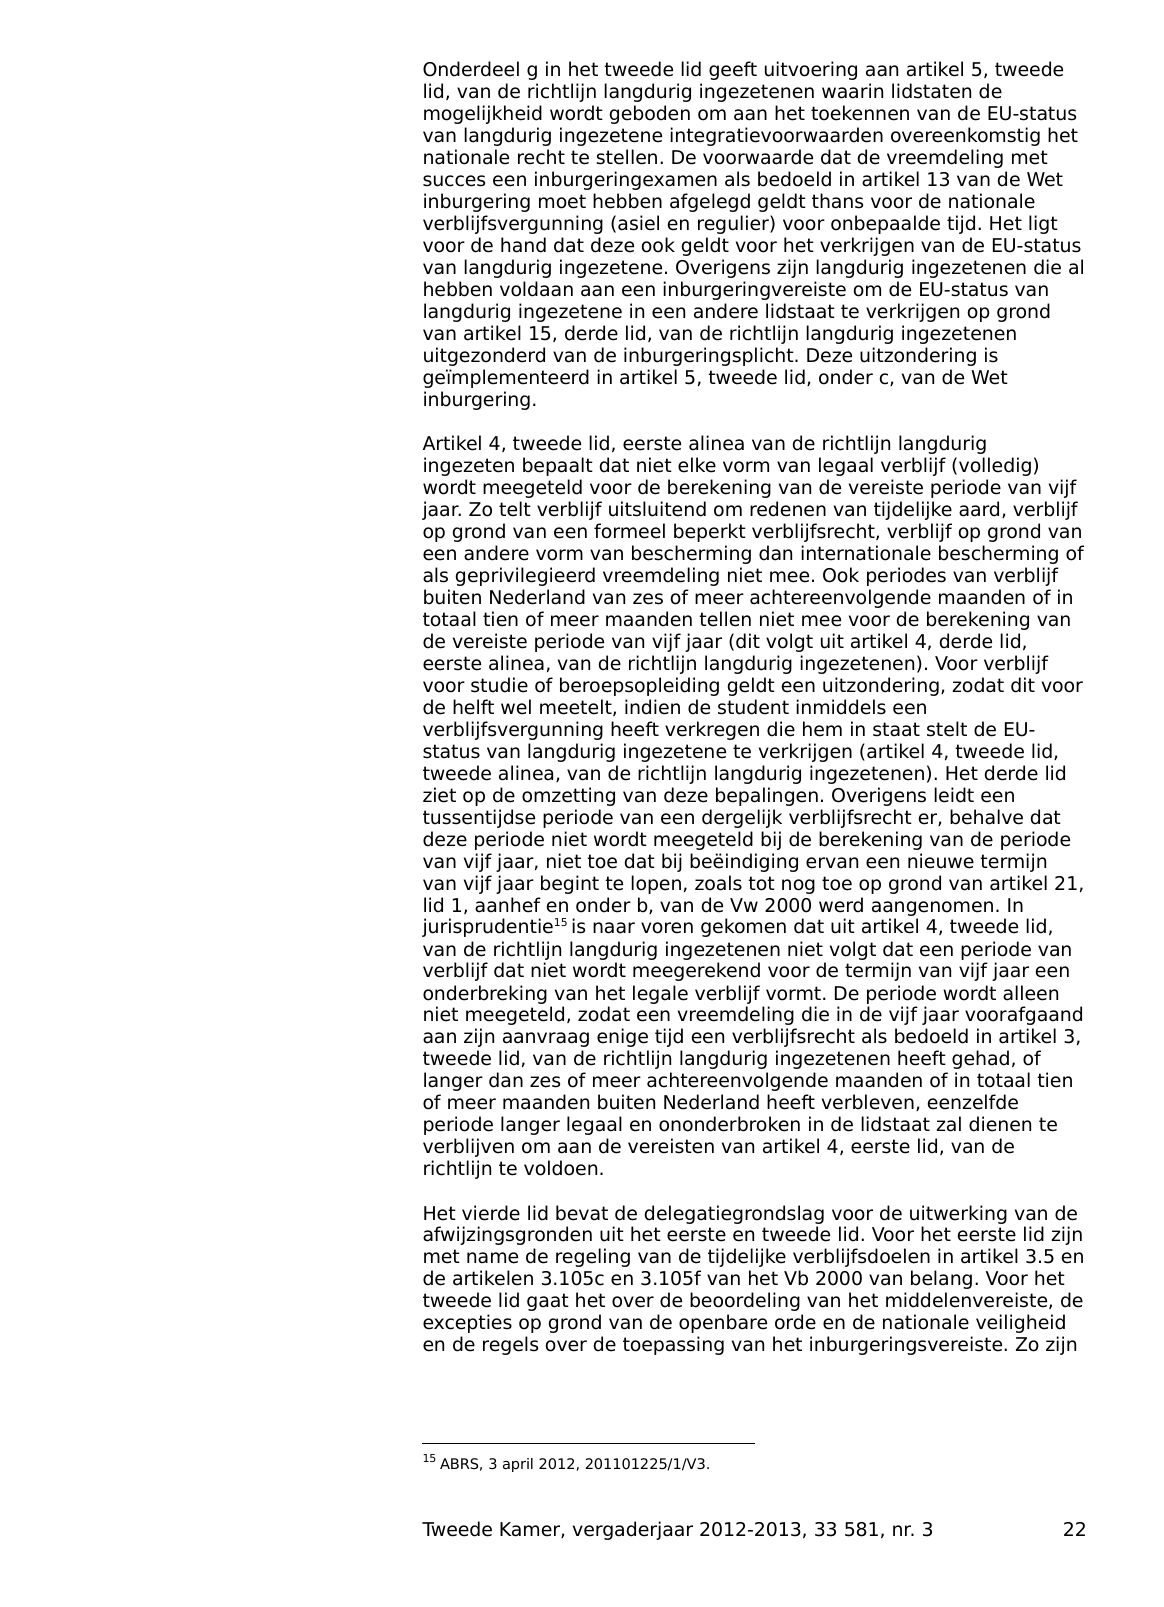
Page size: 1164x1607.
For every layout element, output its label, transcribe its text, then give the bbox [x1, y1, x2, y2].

text Het vierde lid bevat de delegatiegrondslag voor de uitwerking van de afwijzingsgronden uit het eerste en tweede lid. Voor het eerste lid zijn met name de regeling van de tijdelijke verblijfsdoelen in artikel 3.5 en de artikelen 3.105c en 3.105f van het Vb 2000 van belang. Voor het tweede lid gaat het over de beoordeling van het middelenvereiste, de excepties op grond van de openbare orde en de nationale veiligheid en de regels over de toepassing van het inburgeringsvereiste. Zo zijn [422, 1202, 1087, 1356]
text ABRS, 3 april 2012, 201101225/1/V3. [422, 1452, 1087, 1474]
text Artikel 4, tweede lid, eerste alinea van de richtlijn langdurig ingezeten bepaalt dat niet elke vorm van legaal verblijf (volledig) wordt meegeteld voor de berekening van de vereiste periode van vijf jaar. Zo telt verblijf uitsluitend om redenen van tijdelijke aard, verblijf op grond van een formeel beperkt verblijfsrecht, verblijf op grond van een andere vorm van bescherming dan internationale bescherming of als geprivilegieerd vreemdeling niet mee. Ook periodes van verblijf buiten Nederland van zes of meer achtereenvolgende maanden of in totaal tien of meer maanden tellen niet mee voor de berekening van de vereiste periode van vijf jaar (dit volgt uit artikel 4, derde lid, eerste alinea, van de richtlijn langdurig ingezetenen). Voor verblijf voor studie of beroepsopleiding geldt een uitzondering, zodat dit voor de helft wel meetelt, indien de student inmiddels een verblijfsvergunning heeft verkregen die hem in staat stelt de EU-status van langdurig ingezetene te verkrijgen (artikel 4, tweede lid, tweede alinea, van de richtlijn langdurig ingezetenen). Het derde lid ziet op de omzetting van deze bepalingen. Overigens leidt een tussentijdse periode van een dergelijk verblijfsrecht er, behalve dat deze periode niet wordt meegeteld bij de berekening van de periode van vijf jaar, niet toe dat bij beëindiging ervan een nieuwe termijn van vijf jaar begint te lopen, zoals tot nog toe op grond van artikel 21, lid 1, aanhef en onder b, van de Vw 2000 werd aangenomen. In jurisprudentieis naar voren gekomen dat uit artikel 4, tweede lid, van de richtlijn langdurig ingezetenen niet volgt dat een periode van verblijf dat niet wordt meegerekend voor de termijn van vijf jaar een onderbreking van het legale verblijf vormt. De periode wordt alleen niet meegeteld, zodat een vreemdeling die in de vijf jaar voorafgaand aan zijn aanvraag enige tijd een verblijfsrecht als bedoeld in artikel 3, tweede lid, van de richtlijn langdurig ingezetenen heeft gehad, of langer dan zes of meer achtereenvolgende maanden of in totaal tien of meer maanden buiten Nederland heeft verbleven, eenzelfde periode langer legaal en ononderbroken in de lidstaat zal dienen te verblijven om aan de vereisten van artikel 4, eerste lid, van de richtlijn te voldoen. [422, 433, 1087, 1180]
text Onderdeel g in het tweede lid geeft uitvoering aan artikel 5, tweede lid, van de richtlijn langdurig ingezetenen waarin lidstaten de mogelijkheid wordt geboden om aan het toekennen van de EU-status van langdurig ingezetene integratievoorwaarden overeenkomstig het nationale recht te stellen. De voorwaarde dat de vreemdeling met succes een inburgeringexamen als bedoeld in artikel 13 van de Wet inburgering moet hebben afgelegd geldt thans voor de nationale verblijfsvergunning (asiel en regulier) voor onbepaalde tijd. Het ligt voor de hand dat deze ook geldt voor het verkrijgen van de EU-status van langdurig ingezetene. Overigens zijn langdurig ingezetenen die al hebben voldaan aan een inburgeringvereiste om de EU-status van langdurig ingezetene in een andere lidstaat te verkrijgen op grond van artikel 15, derde lid, van de richtlijn langdurig ingezetenen uitgezonderd van de inburgeringsplicht. Deze uitzondering is geïmplementeerd in artikel 5, tweede lid, onder c, van de Wet inburgering. [422, 59, 1087, 411]
